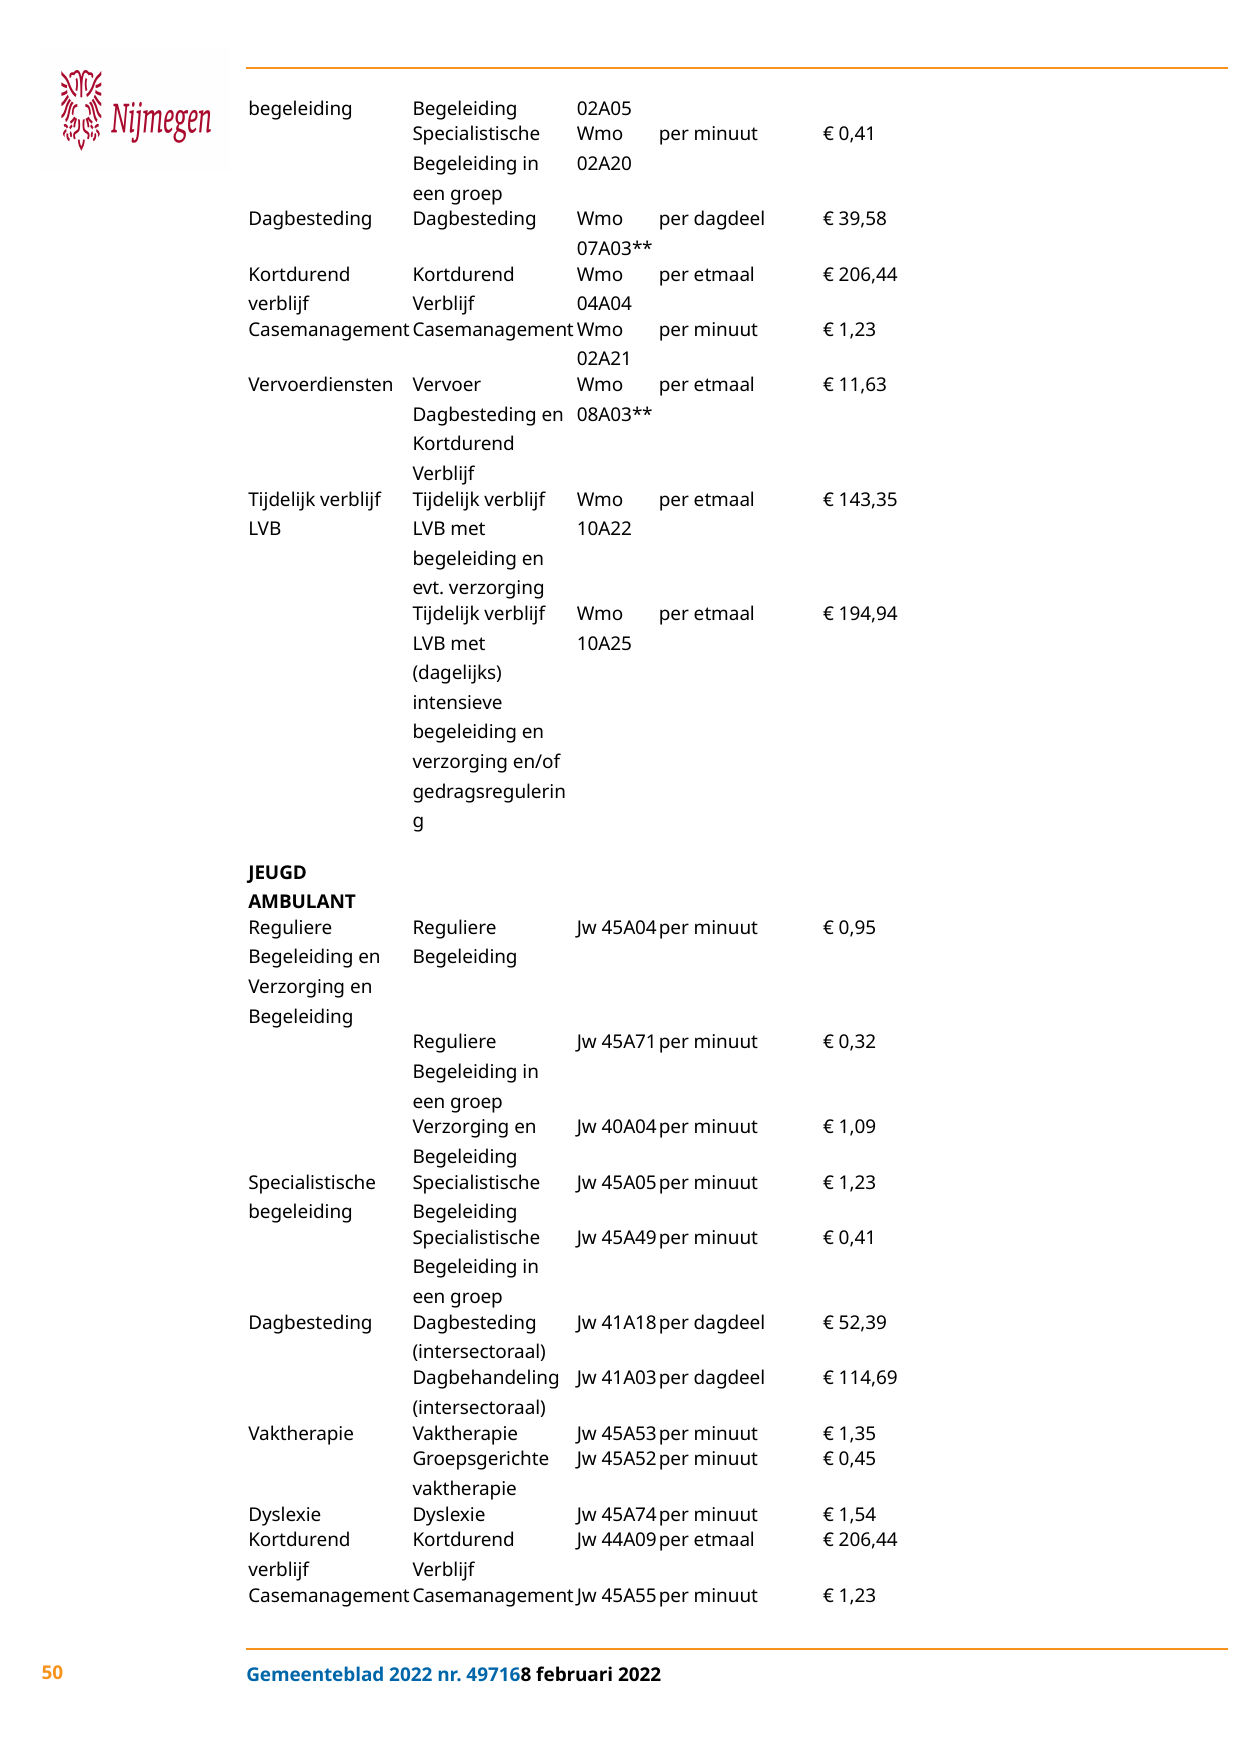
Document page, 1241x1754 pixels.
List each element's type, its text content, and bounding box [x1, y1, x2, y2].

table_cell per dagdeel [659, 205, 823, 261]
table_cell Dyslexie [412, 1501, 577, 1526]
table_cell € 114,69 [823, 1364, 987, 1420]
table_cell Kortdurend verblijf [248, 261, 412, 316]
table_cell € 11,63 [823, 371, 987, 486]
table_cell Jw 45A53 [577, 1420, 659, 1445]
table_cell Specialistische Begeleiding in een groep [412, 121, 577, 205]
table_cell Jw 41A18 [577, 1309, 659, 1364]
table_cell per etmaal [659, 600, 823, 833]
table_cell per dagdeel [659, 1309, 823, 1364]
table_cell [248, 1224, 412, 1309]
table_cell per etmaal [659, 1526, 823, 1582]
table_cell Tijdelijk verblijf LVB met begeleiding en evt. verzorging [412, 486, 577, 600]
table_cell [248, 1114, 412, 1169]
table_cell Verzorging en Begeleiding [412, 1114, 577, 1169]
table_cell JEUGD AMBULANT [248, 859, 412, 914]
table_cell per etmaal [659, 371, 823, 486]
table_cell € 1,35 [823, 1420, 987, 1445]
table_cell € 1,54 [823, 1501, 987, 1526]
table_cell € 143,35 [823, 486, 987, 600]
table_cell € 1,23 [823, 1582, 987, 1607]
table_cell per minuut [659, 1501, 823, 1526]
table_cell Dagbesteding [412, 205, 577, 261]
table_cell per etmaal [659, 486, 823, 600]
table_cell Jw 45A52 [577, 1445, 659, 1501]
table_cell per etmaal [659, 261, 823, 316]
table_cell Kortdurend Verblijf [412, 261, 577, 316]
table_cell [330, 833, 494, 859]
table_cell € 1,23 [823, 1169, 987, 1224]
table_cell [659, 859, 823, 914]
table_cell Groepsgerichte vaktherapie [412, 1445, 577, 1501]
table_cell begeleiding [248, 95, 412, 121]
table_cell per dagdeel [659, 1364, 823, 1420]
table_cell Wmo 08A03** [577, 371, 659, 486]
table_cell per minuut [659, 1224, 823, 1309]
table_cell Vervoer Dagbesteding en Kortdurend Verblijf [412, 371, 577, 486]
table_cell Dagbehandeling (intersectoraal) [412, 1364, 577, 1420]
table_cell Specialistische Begeleiding in een groep [412, 1224, 577, 1309]
table_cell Casemanagement [248, 316, 412, 371]
table_cell [1069, 833, 1152, 859]
table_cell Wmo 02A21 [577, 316, 659, 371]
table_cell [248, 1029, 412, 1113]
table_cell per minuut [659, 1169, 823, 1224]
table_cell Vaktherapie [248, 1420, 412, 1445]
table_cell 02A05 [577, 95, 659, 121]
table_cell € 206,44 [823, 261, 987, 316]
table_cell per minuut [659, 316, 823, 371]
table_cell Reguliere Begeleiding in een groep [412, 1029, 577, 1113]
table_cell Jw 41A03 [577, 1364, 659, 1420]
table_cell € 1,23 [823, 316, 987, 371]
table_cell € 0,95 [823, 914, 987, 1029]
table_cell € 0,32 [823, 1029, 987, 1113]
table_cell Dyslexie [248, 1501, 412, 1526]
table_cell [823, 95, 987, 121]
table_cell Reguliere Begeleiding en Verzorging en Begeleiding [248, 914, 412, 1029]
table_cell per minuut [659, 1420, 823, 1445]
table_cell Jw 45A04 [577, 914, 659, 1029]
table_cell Jw 45A55 [577, 1582, 659, 1607]
table_cell Jw 45A05 [577, 1169, 659, 1224]
table_cell Wmo 04A04 [577, 261, 659, 316]
table_cell Dagbesteding [248, 1309, 412, 1364]
table_cell Jw 45A74 [577, 1501, 659, 1526]
table_cell Jw 44A09 [577, 1526, 659, 1582]
table_cell per minuut [659, 914, 823, 1029]
table_cell € 206,44 [823, 1526, 987, 1582]
table_cell Jw 45A49 [577, 1224, 659, 1309]
table_cell [248, 833, 330, 859]
table_cell Casemanagement [412, 316, 577, 371]
table_cell [741, 833, 905, 859]
table_cell Kortdurend Verblijf [412, 1526, 577, 1582]
table_cell Jw 40A04 [577, 1114, 659, 1169]
table_cell per minuut [659, 121, 823, 205]
table_cell per minuut [659, 1582, 823, 1607]
table_cell Casemanagement [412, 1582, 577, 1607]
table_cell [412, 859, 577, 914]
table_cell Vervoerdiensten [248, 371, 412, 486]
table_cell [823, 859, 987, 914]
picture [41, 47, 231, 172]
table_cell Begeleiding [412, 95, 577, 121]
table_cell € 0,45 [823, 1445, 987, 1501]
table_cell Specialistische begeleiding [248, 1169, 412, 1224]
table_cell Kortdurend verblijf [248, 1526, 412, 1582]
table_cell [577, 859, 659, 914]
table_cell per minuut [659, 1445, 823, 1501]
table_cell Wmo 10A22 [577, 486, 659, 600]
table_cell [248, 1445, 412, 1501]
table_cell per minuut [659, 1114, 823, 1169]
table_cell Reguliere Begeleiding [412, 914, 577, 1029]
table_cell [494, 833, 741, 859]
table_cell € 194,94 [823, 600, 987, 833]
table_cell Jw 45A71 [577, 1029, 659, 1113]
table_cell Casemanagement [248, 1582, 412, 1607]
table_cell € 0,41 [823, 121, 987, 205]
table_cell Wmo 10A25 [577, 600, 659, 833]
table_cell € 39,58 [823, 205, 987, 261]
table_cell per minuut [659, 1029, 823, 1113]
table_cell Tijdelijk verblijf LVB met (dagelijks) intensieve begeleiding en verzorging en/of gedragsregulering [412, 600, 577, 833]
table_cell € 1,09 [823, 1114, 987, 1169]
table_cell € 0,41 [823, 1224, 987, 1309]
table_cell Vaktherapie [412, 1420, 577, 1445]
table_cell [248, 121, 412, 205]
table_cell € 52,39 [823, 1309, 987, 1364]
table_cell Dagbesteding [248, 205, 412, 261]
table_cell Dagbesteding (intersectoraal) [412, 1309, 577, 1364]
table_cell Specialistische Begeleiding [412, 1169, 577, 1224]
table_cell Wmo 02A20 [577, 121, 659, 205]
table_cell [248, 600, 412, 833]
table_cell Tijdelijk verblijf LVB [248, 486, 412, 600]
table_cell Wmo 07A03** [577, 205, 659, 261]
table_cell [905, 833, 1069, 859]
table_cell [248, 1364, 412, 1420]
table_cell [659, 95, 823, 121]
